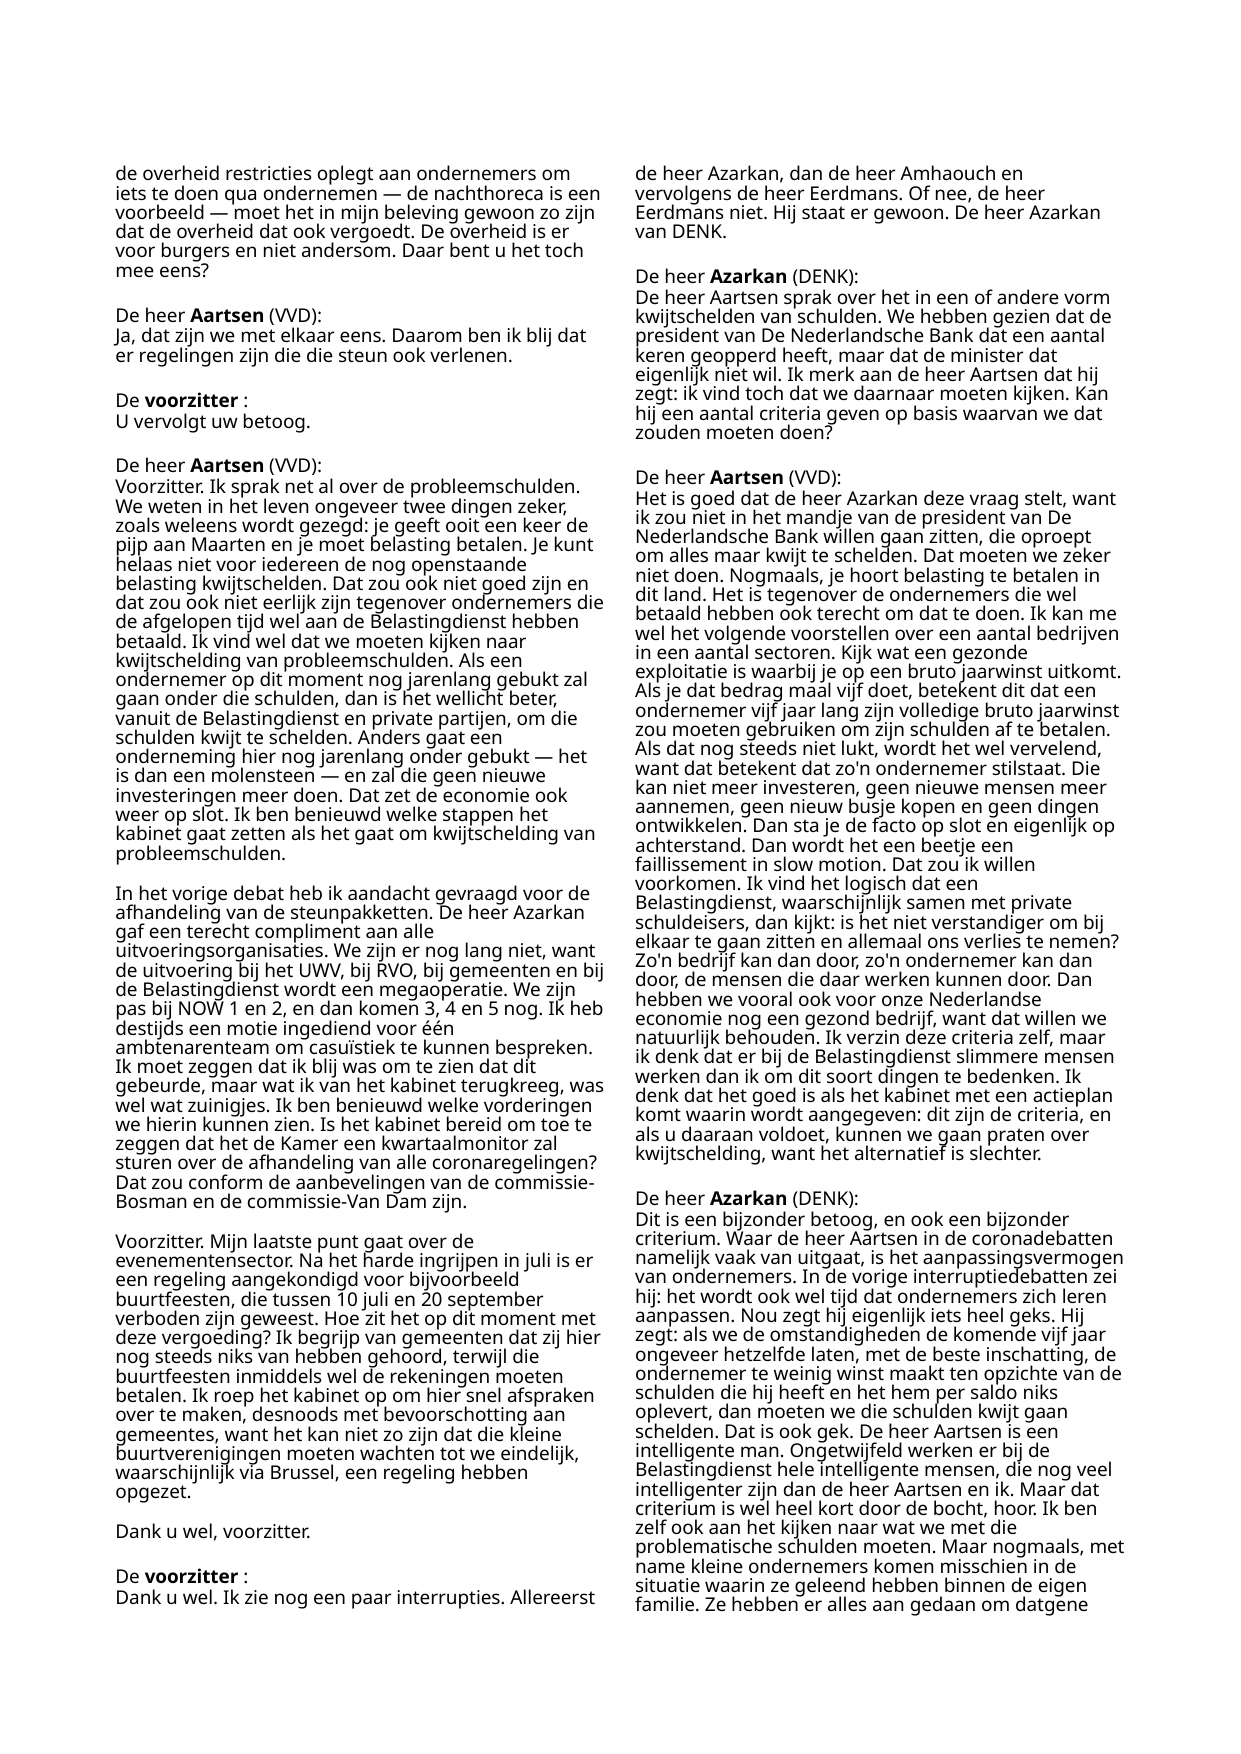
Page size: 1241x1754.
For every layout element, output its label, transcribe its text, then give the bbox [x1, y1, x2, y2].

text De heer Aartsen (VVD): [635, 464, 1125, 490]
text Voorzitter. Mijn laatste punt gaat over de evenementensector. Na het harde ingrijpen in juli is er een regeling aangekondigd voor bijvoorbeeld buurtfeesten, die tussen 10 juli en 20 september verboden zijn geweest. Hoe zit het op dit moment met deze vergoeding? Ik begrijp van gemeenten dat zij hier nog steeds niks van hebben gehoord, terwijl die buurtfeesten inmiddels wel de rekeningen moeten betalen. Ik roep het kabinet op om hier snel afspraken over te maken, desnoods met bevoorschotting aan gemeentes, want het kan niet zo zijn dat die kleine buurtverenigingen moeten wachten tot we eindelijk, waarschijnlijk via Brussel, een regeling hebben opgezet. [115, 1233, 605, 1503]
text Dank u wel. Ik zie nog een paar interrupties. Allereerst [115, 1589, 605, 1608]
text In het vorige debat heb ik aandacht gevraagd voor de afhandeling van de steunpakketten. De heer Azarkan gaf een terecht compliment aan alle uitvoeringsorganisaties. We zijn er nog lang niet, want de uitvoering bij het UWV, bij RVO, bij gemeenten en bij de Belastingdienst wordt een megaoperatie. We zijn pas bij NOW 1 en 2, en dan komen 3, 4 en 5 nog. Ik heb destijds een motie ingediend voor één ambtenarenteam om casuïstiek te kunnen bespreken. Ik moet zeggen dat ik blij was om te zien dat dit gebeurde, maar wat ik van het kabinet terugkreeg, was wel wat zuinigjes. Ik ben benieuwd welke vorderingen we hierin kunnen zien. Is het kabinet bereid om toe te zeggen dat het de Kamer een kwartaalmonitor zal sturen over de afhandeling van alle coronaregelingen? Dat zou conform de aanbevelingen van de commissie-Bosman en de commissie-Van Dam zijn. [115, 884, 605, 1212]
text Het is goed dat de heer Azarkan deze vraag stelt, want ik zou niet in het mandje van de president van De Nederlandsche Bank willen gaan zitten, die oproept om alles maar kwijt te schelden. Dat moeten we zeker niet doen. Nogmaals, je hoort belasting te betalen in dit land. Het is tegenover de ondernemers die wel betaald hebben ook terecht om dat te doen. Ik kan me wel het volgende voorstellen over een aantal bedrijven in een aantal sectoren. Kijk wat een gezonde exploitatie is waarbij je op een bruto jaarwinst uitkomt. Als je dat bedrag maal vijf doet, betekent dit dat een ondernemer vijf jaar lang zijn volledige bruto jaarwinst zou moeten gebruiken om zijn schulden af te betalen. Als dat nog steeds niet lukt, wordt het wel vervelend, want dat betekent dat zo'n ondernemer stilstaat. Die kan niet meer investeren, geen nieuwe mensen meer aannemen, geen nieuw busje kopen en geen dingen ontwikkelen. Dan sta je de facto op slot en eigenlijk op achterstand. Dan wordt het een beetje een faillissement in slow motion. Dat zou ik willen voorkomen. Ik vind het logisch dat een Belastingdienst, waarschijnlijk samen met private schuldeisers, dan kijkt: is het niet verstandiger om bij elkaar te gaan zitten en allemaal ons verlies te nemen? Zo'n bedrijf kan dan door, zo'n ondernemer kan dan door, de mensen die daar werken kunnen door. Dan hebben we vooral ook voor onze Nederlandse economie nog een gezond bedrijf, want dat willen we natuurlijk behouden. Ik verzin deze criteria zelf, maar ik denk dat er bij de Belastingdienst slimmere mensen werken dan ik om dit soort dingen te bedenken. Ik denk dat het goed is als het kabinet met een actieplan komt waarin wordt aangegeven: dit zijn de criteria, en als u daaraan voldoet, kunnen we gaan praten over kwijtschelding, want het alternatief is slechter. [635, 490, 1125, 1164]
text De heer Aartsen (VVD): [115, 302, 605, 327]
text Voorzitter. Ik sprak net al over de probleemschulden. We weten in het leven ongeveer twee dingen zeker, zoals weleens wordt gezegd: je geeft ooit een keer de pijp aan Maarten en je moet belasting betalen. Je kunt helaas niet voor iedereen de nog openstaande belasting kwijtschelden. Dat zou ook niet goed zijn en dat zou ook niet eerlijk zijn tegenover ondernemers die de afgelopen tijd wel aan de Belastingdienst hebben betaald. Ik vind wel dat we moeten kijken naar kwijtschelding van probleemschulden. Als een ondernemer op dit moment nog jarenlang gebukt zal gaan onder die schulden, dan is het wellicht beter, vanuit de Belastingdienst en private partijen, om die schulden kwijt te schelden. Anders gaat een onderneming hier nog jarenlang onder gebukt — het is dan een molensteen — en zal die geen nieuwe investeringen meer doen. Dat zet de economie ook weer op slot. Ik ben benieuwd welke stappen het kabinet gaat zetten als het gaat om kwijtschelding van probleemschulden. [115, 478, 605, 864]
text de heer Azarkan, dan de heer Amhaouch en vervolgens de heer Eerdmans. Of nee, de heer Eerdmans niet. Hij staat er gewoon. De heer Azarkan van DENK. [635, 165, 1125, 242]
text De heer Aartsen (VVD): [115, 453, 605, 478]
text Dit is een bijzonder betoog, en ook een bijzonder criterium. Waar de heer Aartsen in de coronadebatten namelijk vaak van uitgaat, is het aanpassingsvermogen van ondernemers. In de vorige interruptiedebatten zei hij: het wordt ook wel tijd dat ondernemers zich leren aanpassen. Nou zegt hij eigenlijk iets heel geks. Hij zegt: als we de omstandigheden de komende vijf jaar ongeveer hetzelfde laten, met de beste inschatting, de ondernemer te weinig winst maakt ten opzichte van de schulden die hij heeft en het hem per saldo niks oplevert, dan moeten we die schulden kwijt gaan schelden. Dat is ook gek. De heer Aartsen is een intelligente man. Ongetwijfeld werken er bij de Belastingdienst hele intelligente mensen, die nog veel intelligenter zijn dan de heer Aartsen en ik. Maar dat criterium is wel heel kort door de bocht, hoor. Ik ben zelf ook aan het kijken naar wat we met die problematische schulden moeten. Maar nogmaals, met name kleine ondernemers komen misschien in de situatie waarin ze geleend hebben binnen de eigen familie. Ze hebben er alles aan gedaan om datgene [635, 1211, 1125, 1615]
text de overheid restricties oplegt aan ondernemers om iets te doen qua ondernemen — de nachthoreca is een voorbeeld — moet het in mijn beleving gewoon zo zijn dat de overheid dat ook vergoedt. De overheid is er voor burgers en niet andersom. Daar bent u het toch mee eens? [115, 165, 605, 281]
text De voorzitter : [115, 387, 605, 413]
text De heer Aartsen sprak over het in een of andere vorm kwijtschelden van schulden. We hebben gezien dat de president van De Nederlandsche Bank dat een aantal keren geopperd heeft, maar dat de minister dat eigenlijk niet wil. Ik merk aan de heer Aartsen dat hij zegt: ik vind toch dat we daarnaar moeten kijken. Kan hij een aantal criteria geven op basis waarvan we dat zouden moeten doen? [635, 289, 1125, 443]
text De voorzitter : [115, 1563, 605, 1589]
text De heer Azarkan (DENK): [635, 263, 1125, 289]
text De heer Azarkan (DENK): [635, 1185, 1125, 1211]
text Dank u wel, voorzitter. [115, 1523, 605, 1543]
text U vervolgt uw betoog. [115, 413, 605, 432]
text Ja, dat zijn we met elkaar eens. Daarom ben ik blij dat er regelingen zijn die die steun ook verlenen. [115, 327, 605, 366]
